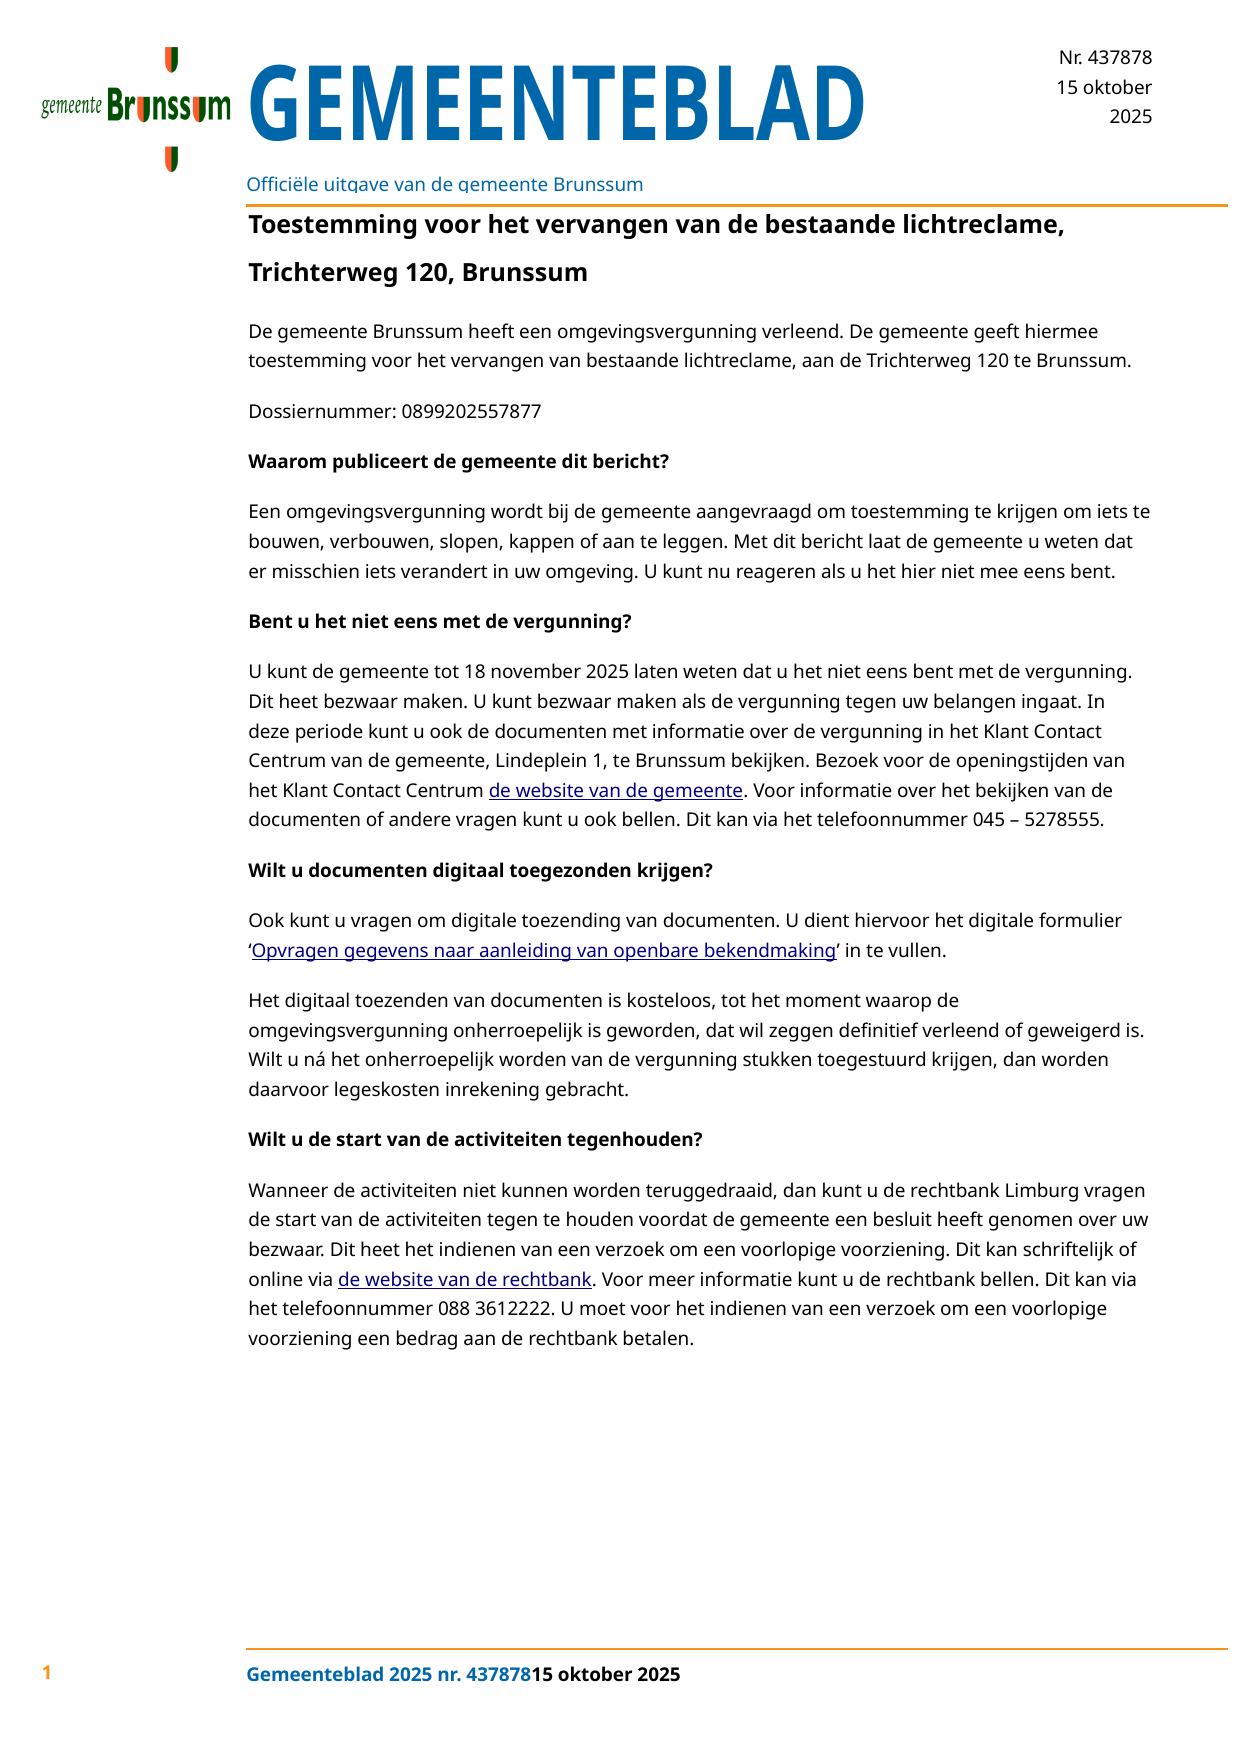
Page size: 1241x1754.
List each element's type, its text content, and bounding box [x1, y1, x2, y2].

text Wilt u de start van de activiteiten tegenhouden? [248, 1127, 1152, 1152]
text Ook kunt u vragen om digitale toezending van documenten. U dient hiervoor het digitale formulier ‘Opvragen gegevens naar aanleiding van openbare bekendmaking’ in te vullen. [248, 907, 1152, 963]
text Wilt u documenten digitaal toegezonden krijgen? [248, 857, 1152, 883]
text Wanneer de activiteiten niet kunnen worden teruggedraaid, dan kunt u de rechtbank Limburg vragen de start van de activiteiten tegen te houden voordat de gemeente een besluit heeft genomen over uw bezwaar. Dit heet het indienen van een verzoek om een voorlopige voorziening. Dit kan schriftelijk of online via de website van de rechtbank. Voor meer informatie kunt u de rechtbank bellen. Dit kan via het telefoonnummer 088 3612222. U moet voor het indienen van een verzoek om een voorlopige voorziening een bedrag aan de rechtbank betalen. [248, 1177, 1152, 1351]
text U kunt de gemeente tot 18 november 2025 laten weten dat u het niet eens bent met de vergunning. Dit heet bezwaar maken. U kunt bezwaar maken als de vergunning tegen uw belangen ingaat. In deze periode kunt u ook de documenten met informatie over de vergunning in het Klant Contact Centrum van de gemeente, Lindeplein 1, te Brunssum bekijken. Bezoek voor de openingstijden van het Klant Contact Centrum de website van de gemeente. Voor informatie over het bekijken van de documenten of andere vragen kunt u ook bellen. Dit kan via het telefoonnummer 045 – 5278555. [248, 659, 1152, 832]
text Toestemming voor het vervangen van de bestaande lichtreclame, Trichterweg 120, Brunssum [248, 207, 1152, 288]
text Waarom publiceert de gemeente dit bericht? [248, 448, 1152, 474]
text Een omgevingsvergunning wordt bij de gemeente aangevraagd om toestemming te krijgen om iets te bouwen, verbouwen, slopen, kappen of aan te leggen. Met dit bericht laat de gemeente u weten dat er misschien iets verandert in uw omgeving. U kunt nu reageren als u het hier niet mee eens bent. [248, 499, 1152, 584]
text De gemeente Brunssum heeft een omgevingsvergunning verleend. De gemeente geeft hiermee toestemming voor het vervangen van bestaande lichtreclame, aan de Trichterweg 120 te Brunssum. [248, 318, 1152, 373]
text Bent u het niet eens met de vergunning? [248, 608, 1152, 634]
text Dossiernummer: 0899202557877 [248, 398, 1152, 424]
picture [41, 47, 231, 172]
text Het digitaal toezenden van documenten is kosteloos, tot het moment waarop de omgevingsvergunning onherroepelijk is geworden, dat wil zeggen definitief verleend of geweigerd is. Wilt u ná het onherroepelijk worden van de vergunning stukken toegestuurd krijgen, dan worden daarvoor legeskosten inrekening gebracht. [248, 987, 1152, 1102]
